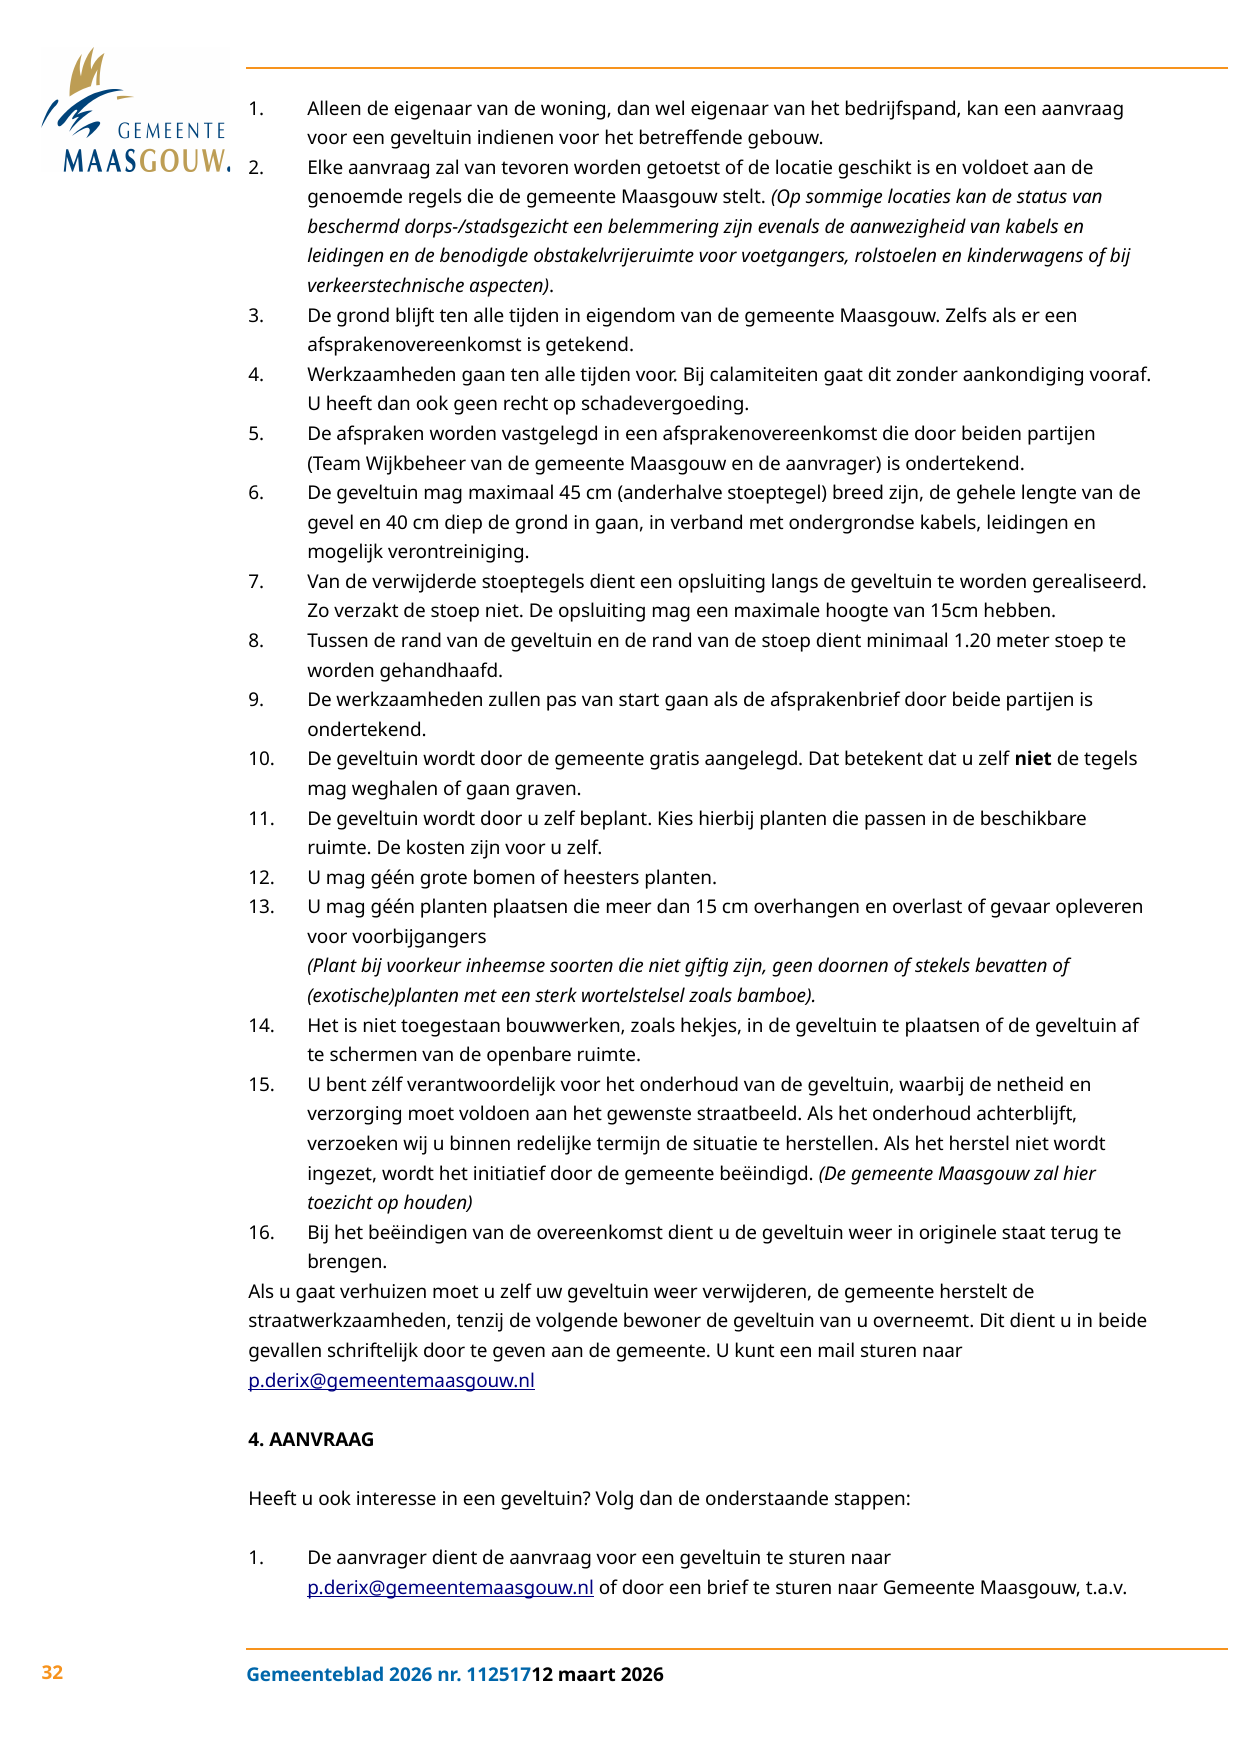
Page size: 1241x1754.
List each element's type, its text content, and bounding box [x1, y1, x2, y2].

list Werkzaamheden gaan ten alle tijden voor. Bij calamiteiten gaat dit zonder aankondiging vooraf. U heeft dan ook geen recht op schadevergoeding. [248, 361, 1152, 416]
list U bent zélf verantwoordelijk voor het onderhoud van de geveltuin, waarbij de netheid en verzorging moet voldoen aan het gewenste straatbeeld. Als het onderhoud achterblijft, verzoeken wij u binnen redelijke termijn de situatie te herstellen. Als het herstel niet wordt ingezet, wordt het initiatief door de gemeente beëindigd. (De gemeente Maasgouw zal hier toezicht op houden) [248, 1071, 1152, 1215]
list De werkzaamheden zullen pas van start gaan als de afsprakenbrief door beide partijen is ondertekend. [248, 686, 1152, 742]
text Als u gaat verhuizen moet u zelf uw geveltuin weer verwijderen, de gemeente herstelt de straatwerkzaamheden, tenzij de volgende bewoner de geveltuin van u overneemt. Dit dient u in beide gevallen schriftelijk door te geven aan de gemeente. U kunt een mail sturen naar p.derix@gemeentemaasgouw.nl [248, 1278, 1152, 1393]
list De aanvrager dient de aanvraag voor een geveltuin te sturen naar p.derix@gemeentemaasgouw.nl of door een brief te sturen naar Gemeente Maasgouw, t.a.v. [248, 1544, 1152, 1600]
list U mag géén grote bomen of heesters planten. [248, 864, 1152, 890]
list Alleen de eigenaar van de woning, dan wel eigenaar van het bedrijfspand, kan een aanvraag voor een geveltuin indienen voor het betreffende gebouw. [248, 95, 1152, 150]
list Tussen de rand van de geveltuin en de rand van de stoep dient minimaal 1.20 meter stoep te worden gehandhaafd. [248, 627, 1152, 683]
list U mag géén planten plaatsen die meer dan 15 cm overhangen en overlast of gevaar opleveren voor voorbijgangers [248, 893, 1152, 949]
list Van de verwijderde stoeptegels dient een opsluiting langs de geveltuin te worden gerealiseerd. Zo verzakt de stoep niet. De opsluiting mag een maximale hoogte van 15cm hebben. [248, 568, 1152, 623]
picture [41, 47, 231, 172]
list Elke aanvraag zal van tevoren worden getoetst of de locatie geschikt is en voldoet aan de genoemde regels die de gemeente Maasgouw stelt. (Op sommige locaties kan de status van beschermd dorps-/stadsgezicht een belemmering zijn evenals de aanwezigheid van kabels en leidingen en de benodigde obstakelvrijeruimte voor voetgangers, rolstoelen en kinderwagens of bij verkeerstechnische aspecten). [248, 154, 1152, 298]
text Heeft u ook interesse in een geveltuin? Volg dan de onderstaande stappen: [248, 1485, 1152, 1511]
list De geveltuin wordt door de gemeente gratis aangelegd. Dat betekent dat u zelf niet de tegels mag weghalen of gaan graven. [248, 746, 1152, 801]
list De geveltuin mag maximaal 45 cm (anderhalve stoeptegel) breed zijn, de gehele lengte van de gevel en 40 cm diep de grond in gaan, in verband met ondergrondse kabels, leidingen en mogelijk verontreiniging. [248, 479, 1152, 564]
list Het is niet toegestaan bouwwerken, zoals hekjes, in de geveltuin te plaatsen of de geveltuin af te schermen van de openbare ruimte. [248, 1012, 1152, 1067]
list Bij het beëindigen van de overeenkomst dient u de geveltuin weer in originele staat terug te brengen. [248, 1219, 1152, 1274]
list De afspraken worden vastgelegd in een afsprakenovereenkomst die door beiden partijen (Team Wijkbeheer van de gemeente Maasgouw en de aanvrager) is ondertekend. [248, 420, 1152, 476]
list De geveltuin wordt door u zelf beplant. Kies hierbij planten die passen in de beschikbare ruimte. De kosten zijn voor u zelf. [248, 805, 1152, 860]
text 4. AANVRAAG [248, 1426, 1152, 1452]
list De grond blijft ten alle tijden in eigendom van de gemeente Maasgouw. Zelfs als er een afsprakenovereenkomst is getekend. [248, 302, 1152, 357]
list (Plant bij voorkeur inheemse soorten die niet giftig zijn, geen doornen of stekels bevatten of (exotische)planten met een sterk wortelstelsel zoals bamboe). [248, 953, 1152, 1008]
